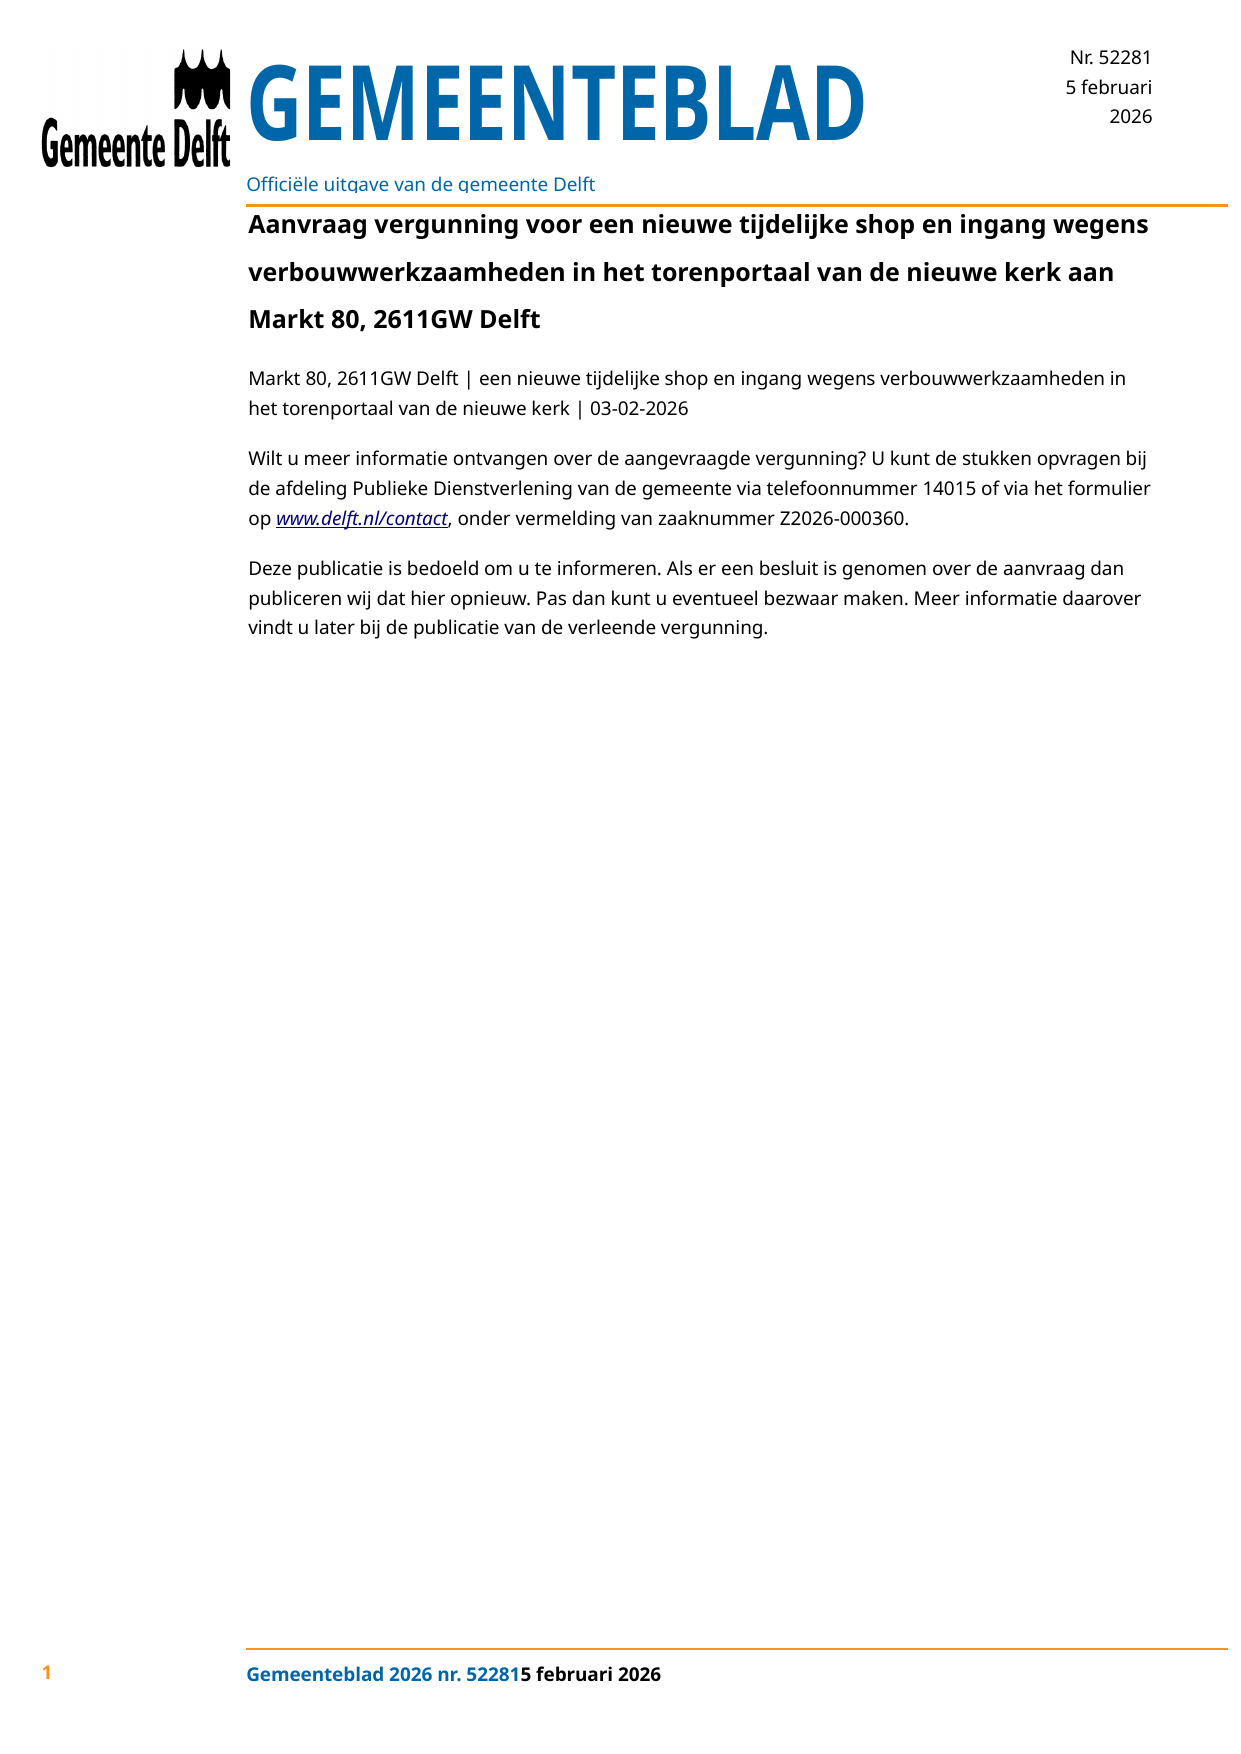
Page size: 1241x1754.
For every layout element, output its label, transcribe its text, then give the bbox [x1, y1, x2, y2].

text Wilt u meer informatie ontvangen over de aangevraagde vergunning? U kunt de stukken opvragen bij de afdeling Publieke Dienstverlening van de gemeente via telefoonnummer 14015 of via het formulier op www.delft.nl/contact, onder vermelding van zaaknummer Z2026-000360. [248, 446, 1152, 530]
picture [41, 47, 231, 172]
text Markt 80, 2611GW Delft | een nieuwe tijdelijke shop en ingang wegens verbouwwerkzaamheden in het torenportaal van de nieuwe kerk | 03-02-2026 [248, 366, 1152, 421]
text Deze publicatie is bedoeld om u te informeren. Als er een besluit is genomen over de aanvraag dan publiceren wij dat hier opnieuw. Pas dan kunt u eventueel bezwaar maken. Meer informatie daarover vindt u later bij de publicatie van de verleende vergunning. [248, 555, 1152, 640]
text Aanvraag vergunning voor een nieuwe tijdelijke shop en ingang wegens verbouwwerkzaamheden in het torenportaal van de nieuwe kerk aan Markt 80, 2611GW Delft [248, 207, 1152, 336]
